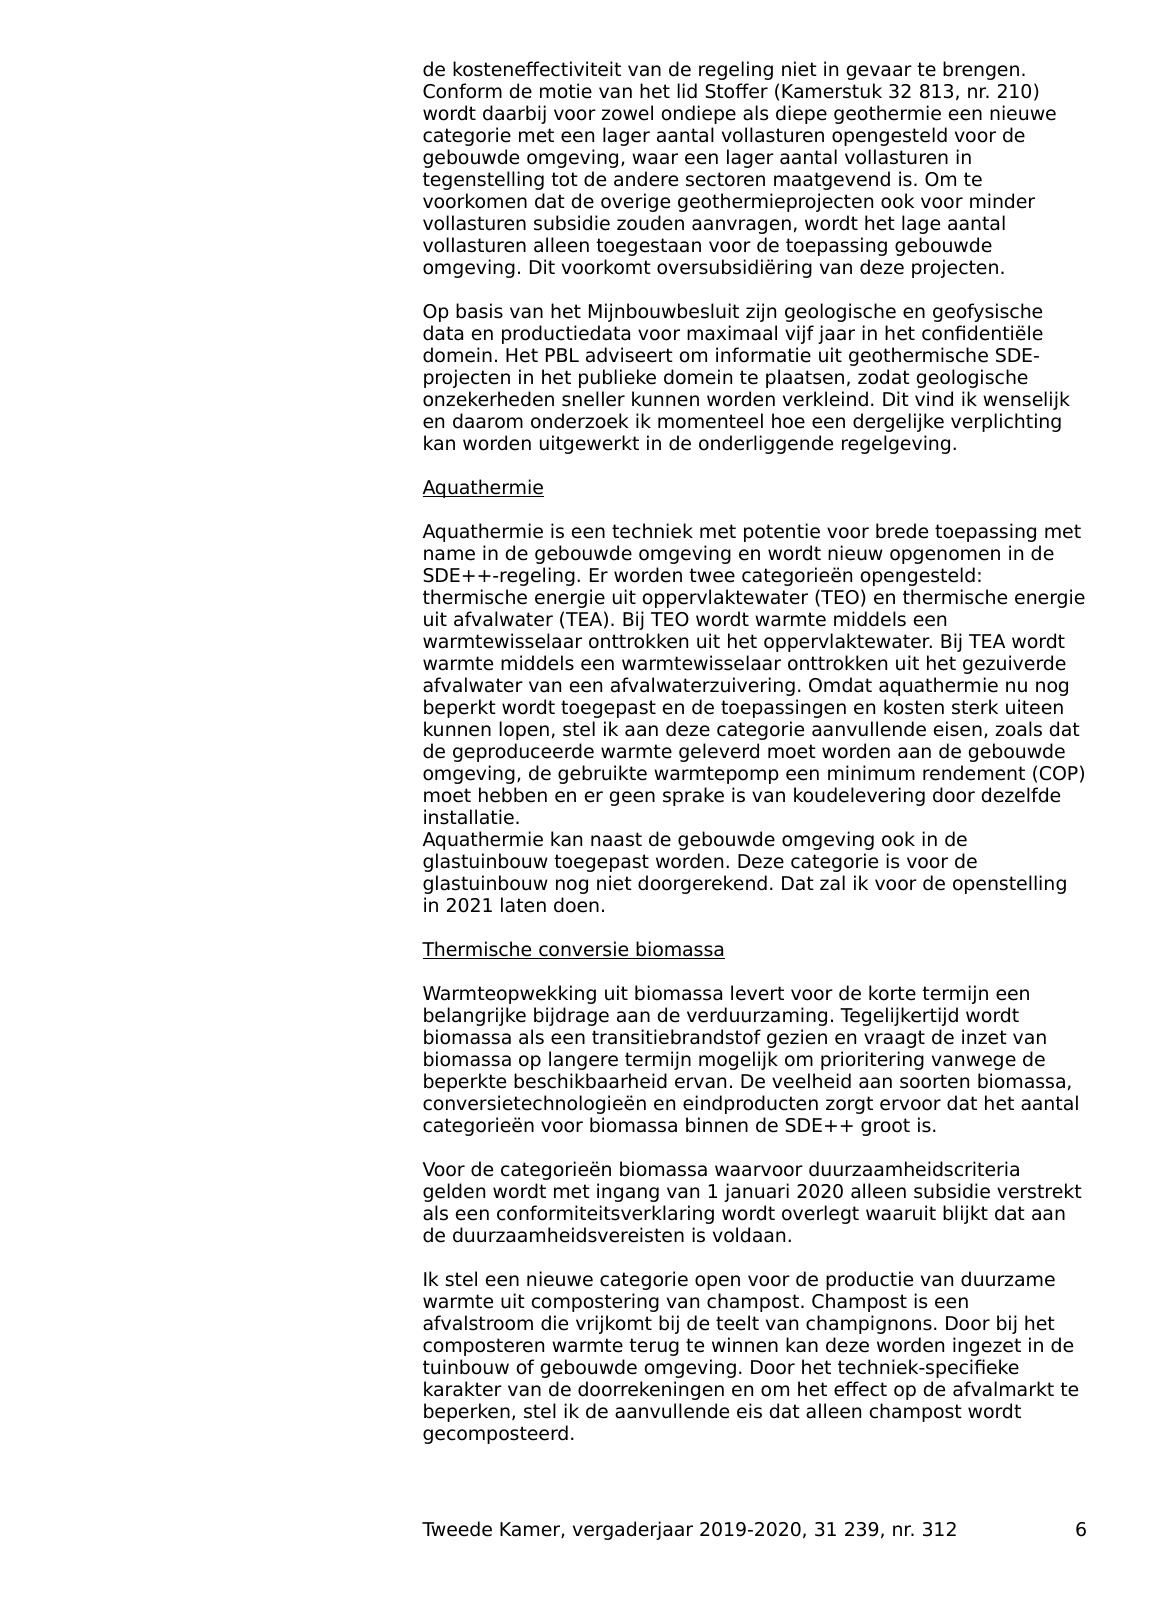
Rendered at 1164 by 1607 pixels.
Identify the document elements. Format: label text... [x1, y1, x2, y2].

text Op basis van het Mijnbouwbesluit zijn geologische en geofysische data en productiedata voor maximaal vijf jaar in het confidentiële domein. Het PBL adviseert om informatie uit geothermische SDE-projecten in het publieke domein te plaatsen, zodat geologische onzekerheden sneller kunnen worden verkleind. Dit vind ik wenselijk en daarom onderzoek ik momenteel hoe een dergelijke verplichting kan worden uitgewerkt in de onderliggende regelgeving. [422, 301, 1087, 455]
text Aquathermie kan naast de gebouwde omgeving ook in de glastuinbouw toegepast worden. Deze categorie is voor de glastuinbouw nog niet doorgerekend. Dat zal ik voor de openstelling in 2021 laten doen. [422, 829, 1087, 917]
text de kosteneffectiviteit van de regeling niet in gevaar te brengen. Conform de motie van het lid Stoffer (Kamerstuk 32 813, nr. 210) wordt daarbij voor zowel ondiepe als diepe geothermie een nieuwe categorie met een lager aantal vollasturen opengesteld voor de gebouwde omgeving, waar een lager aantal vollasturen in tegenstelling tot de andere sectoren maatgevend is. Om te voorkomen dat de overige geothermieprojecten ook voor minder vollasturen subsidie zouden aanvragen, wordt het lage aantal vollasturen alleen toegestaan voor de toepassing gebouwde omgeving. Dit voorkomt oversubsidiëring van deze projecten. [422, 59, 1087, 279]
text Aquathermie is een techniek met potentie voor brede toepassing met name in de gebouwde omgeving en wordt nieuw opgenomen in de SDE++-regeling. Er worden twee categorieën opengesteld: thermische energie uit oppervlaktewater (TEO) en thermische energie uit afvalwater (TEA). Bij TEO wordt warmte middels een warmtewisselaar onttrokken uit het oppervlaktewater. Bij TEA wordt warmte middels een warmtewisselaar onttrokken uit het gezuiverde afvalwater van een afvalwaterzuivering. Omdat aquathermie nu nog beperkt wordt toegepast en de toepassingen en kosten sterk uiteen kunnen lopen, stel ik aan deze categorie aanvullende eisen, zoals dat de geproduceerde warmte geleverd moet worden aan de gebouwde omgeving, de gebruikte warmtepomp een minimum rendement (COP) moet hebben en er geen sprake is van koudelevering door dezelfde installatie. [422, 521, 1087, 829]
text Ik stel een nieuwe categorie open voor de productie van duurzame warmte uit compostering van champost. Champost is een afvalstroom die vrijkomt bij de teelt van champignons. Door bij het composteren warmte terug te winnen kan deze worden ingezet in de tuinbouw of gebouwde omgeving. Door het techniek-specifieke karakter van de doorrekeningen en om het effect op de afvalmarkt te beperken, stel ik de aanvullende eis dat alleen champost wordt gecomposteerd. [422, 1269, 1087, 1445]
text Warmteopwekking uit biomassa levert voor de korte termijn een belangrijke bijdrage aan de verduurzaming. Tegelijkertijd wordt biomassa als een transitiebrandstof gezien en vraagt de inzet van biomassa op langere termijn mogelijk om prioritering vanwege de beperkte beschikbaarheid ervan. De veelheid aan soorten biomassa, conversietechnologieën en eindproducten zorgt ervoor dat het aantal categorieën voor biomassa binnen de SDE++ groot is. [422, 983, 1087, 1137]
subtitle Thermische conversie biomassa [422, 939, 1087, 961]
subtitle Aquathermie [422, 477, 1087, 499]
text Voor de categorieën biomassa waarvoor duurzaamheidscriteria gelden wordt met ingang van 1 januari 2020 alleen subsidie verstrekt als een conformiteitsverklaring wordt overlegt waaruit blijkt dat aan de duurzaamheidsvereisten is voldaan. [422, 1159, 1087, 1247]
